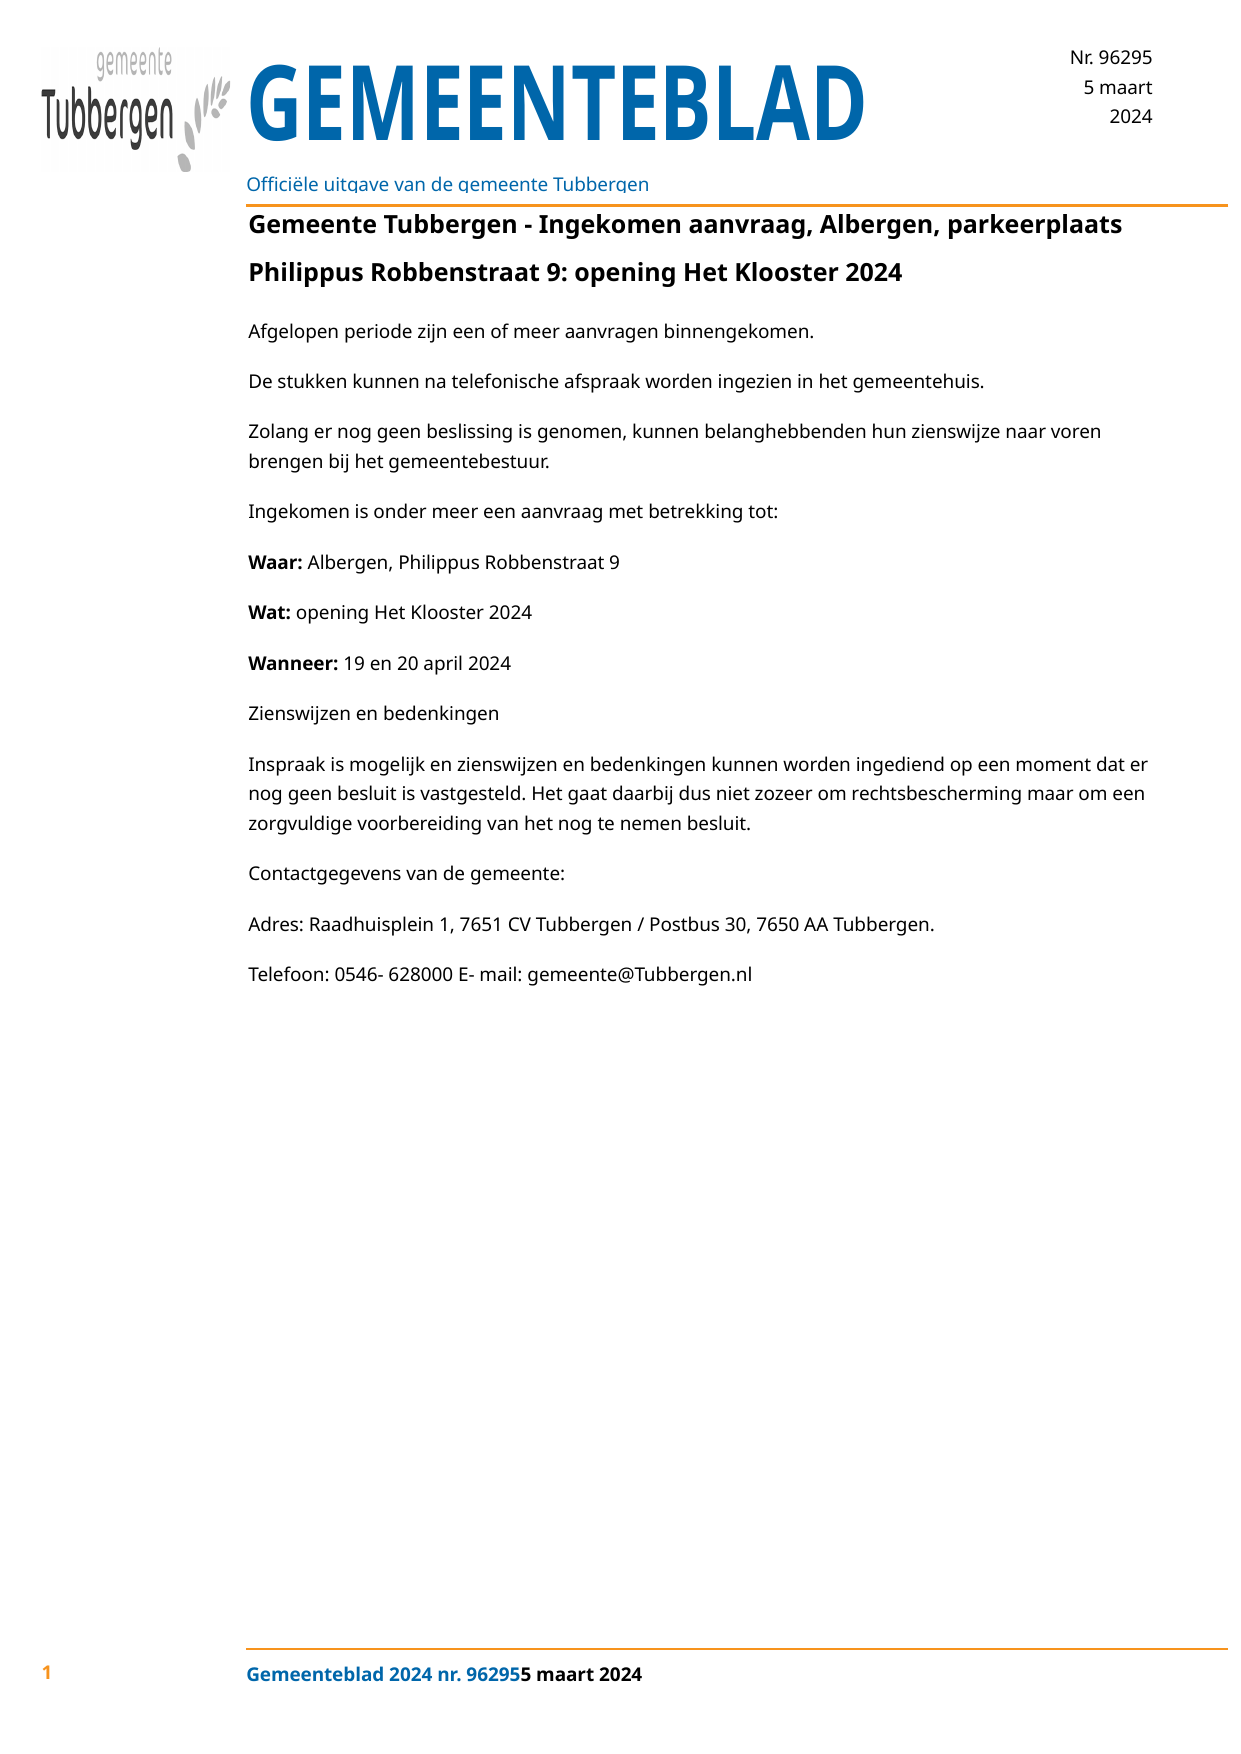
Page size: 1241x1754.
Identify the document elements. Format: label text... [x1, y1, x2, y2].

picture [41, 47, 231, 172]
text Contactgegevens van de gemeente: [248, 860, 1152, 886]
text Waar: Albergen, Philippus Robbenstraat 9 [248, 549, 1152, 575]
text Afgelopen periode zijn een of meer aanvragen binnengekomen. [248, 318, 1152, 344]
text Adres: Raadhuisplein 1, 7651 CV Tubbergen / Postbus 30, 7650 AA Tubbergen. [248, 911, 1152, 937]
text Wanneer: 19 en 20 april 2024 [248, 650, 1152, 676]
text Gemeente Tubbergen - Ingekomen aanvraag, Albergen, parkeerplaats Philippus Robbenstraat 9: opening Het Klooster 2024 [248, 207, 1152, 288]
text Zolang er nog geen beslissing is genomen, kunnen belanghebbenden hun zienswijze naar voren brengen bij het gemeentebestuur. [248, 419, 1152, 474]
text Wat: opening Het Klooster 2024 [248, 599, 1152, 625]
text Ingekomen is onder meer een aanvraag met betrekking tot: [248, 499, 1152, 524]
text Zienswijzen en bedenkingen [248, 700, 1152, 726]
text Inspraak is mogelijk en zienswijzen en bedenkingen kunnen worden ingediend op een moment dat er nog geen besluit is vastgesteld. Het gaat daarbij dus niet zozeer om rechtsbescherming maar om een zorgvuldige voorbereiding van het nog te nemen besluit. [248, 751, 1152, 836]
text De stukken kunnen na telefonische afspraak worden ingezien in het gemeentehuis. [248, 368, 1152, 394]
text Telefoon: 0546- 628000 E- mail: gemeente@Tubbergen.nl [248, 961, 1152, 987]
